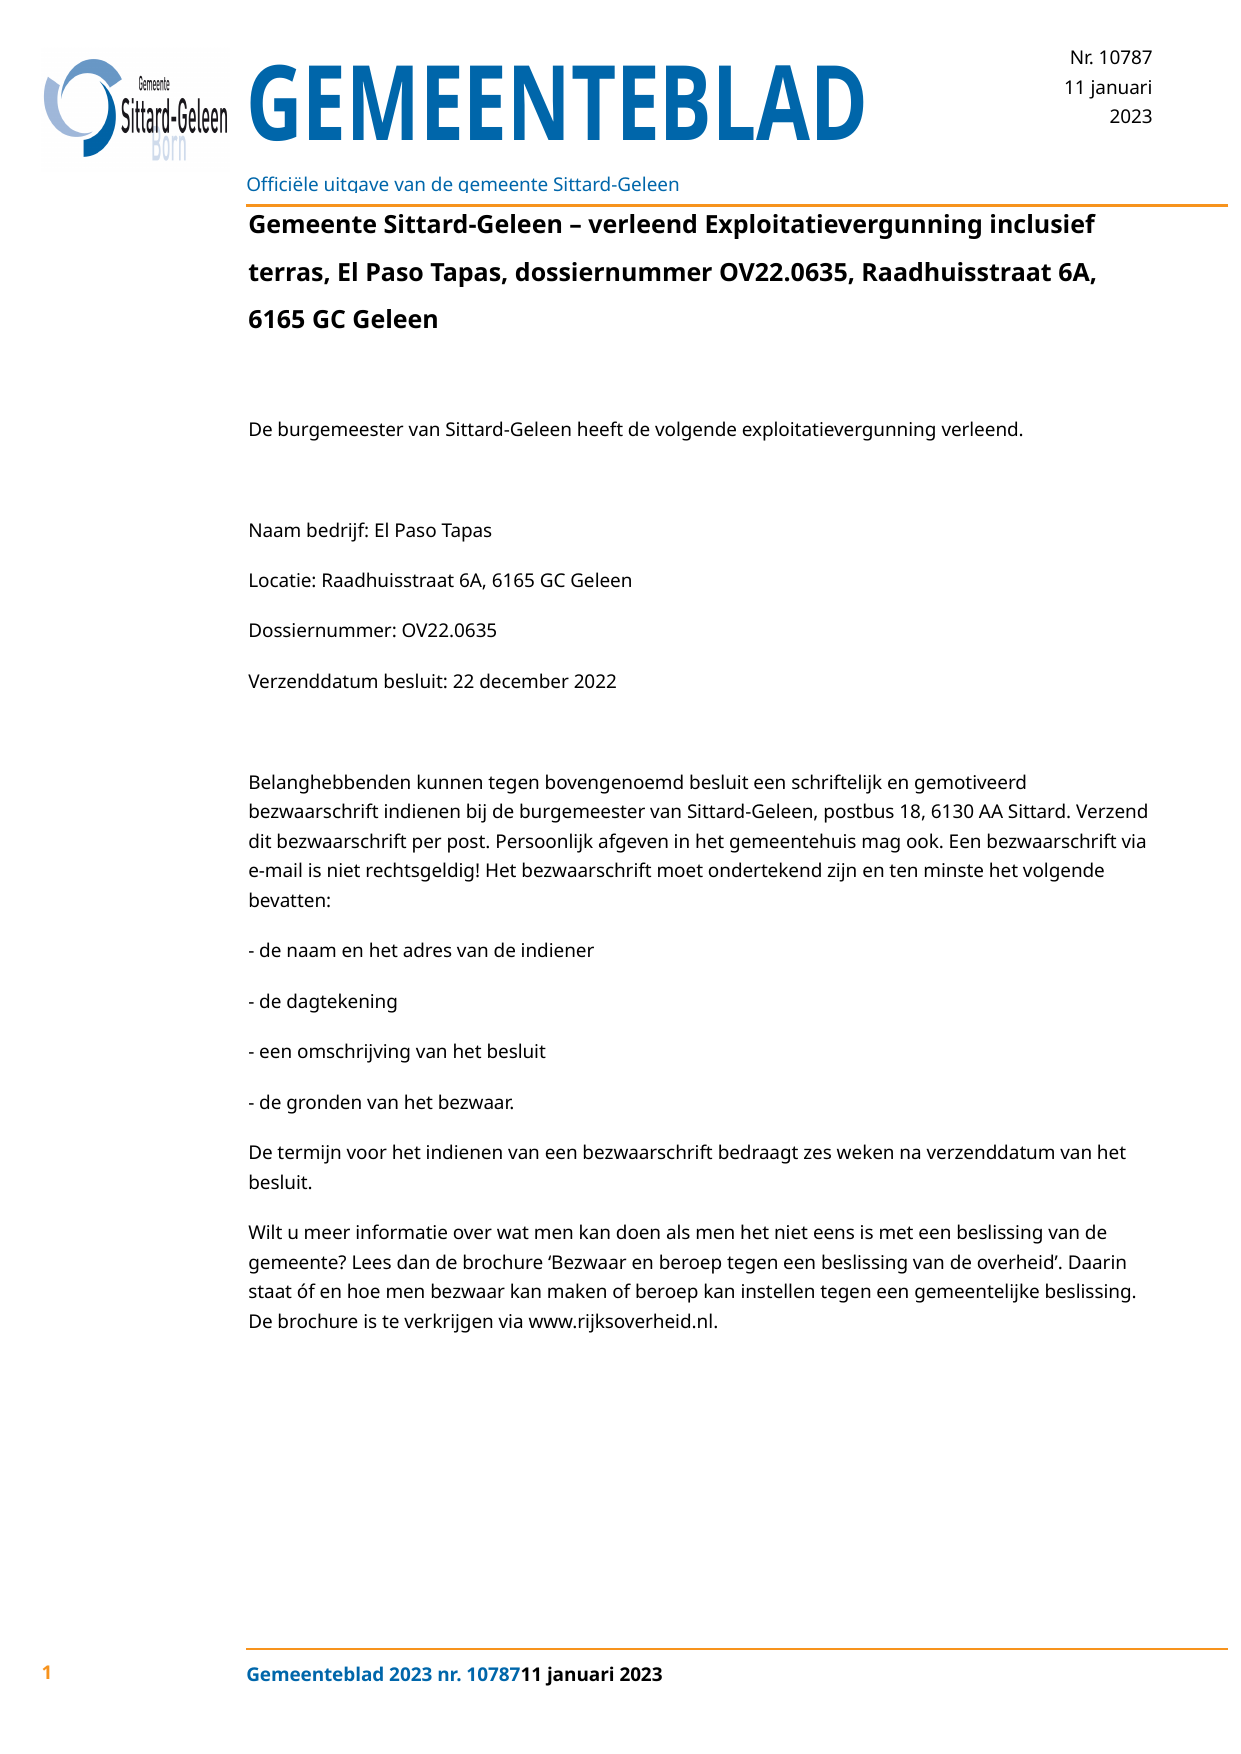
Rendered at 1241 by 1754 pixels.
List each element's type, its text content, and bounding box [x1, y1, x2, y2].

text Verzenddatum besluit: 22 december 2022 [248, 668, 1152, 694]
text Gemeente Sittard-Geleen – verleend Exploitatievergunning inclusief terras, El Paso Tapas, dossiernummer OV22.0635, Raadhuisstraat 6A, 6165 GC Geleen [248, 207, 1152, 336]
text Locatie: Raadhuisstraat 6A, 6165 GC Geleen [248, 567, 1152, 593]
text Wilt u meer informatie over wat men kan doen als men het niet eens is met een beslissing van de gemeente? Lees dan de brochure ‘Bezwaar en beroep tegen een beslissing van de overheid’. Daarin staat óf en hoe men bezwaar kan maken of beroep kan instellen tegen een gemeentelijke beslissing. De brochure is te verkrijgen via www.rijksoverheid.nl. [248, 1219, 1152, 1334]
text Belanghebbenden kunnen tegen bovengenoemd besluit een schriftelijk en gemotiveerd bezwaarschrift indienen bij de burgemeester van Sittard-Geleen, postbus 18, 6130 AA Sittard. Verzend dit bezwaarschrift per post. Persoonlijk afgeven in het gemeentehuis mag ook. Een bezwaarschrift via e-mail is niet rechtsgeldig! Het bezwaarschrift moet ondertekend zijn en ten minste het volgende bevatten: [248, 769, 1152, 913]
text - de naam en het adres van de indiener [248, 938, 1152, 963]
text - de gronden van het bezwaar. [248, 1089, 1152, 1114]
text - de dagtekening [248, 988, 1152, 1014]
text Dossiernummer: OV22.0635 [248, 618, 1152, 643]
text De burgemeester van Sittard-Geleen heeft de volgende exploitatievergunning verleend. [248, 416, 1152, 442]
text Naam bedrijf: El Paso Tapas [248, 517, 1152, 542]
text De termijn voor het indienen van een bezwaarschrift bedraagt zes weken na verzenddatum van het besluit. [248, 1139, 1152, 1194]
text - een omschrijving van het besluit [248, 1038, 1152, 1064]
picture [41, 47, 231, 172]
